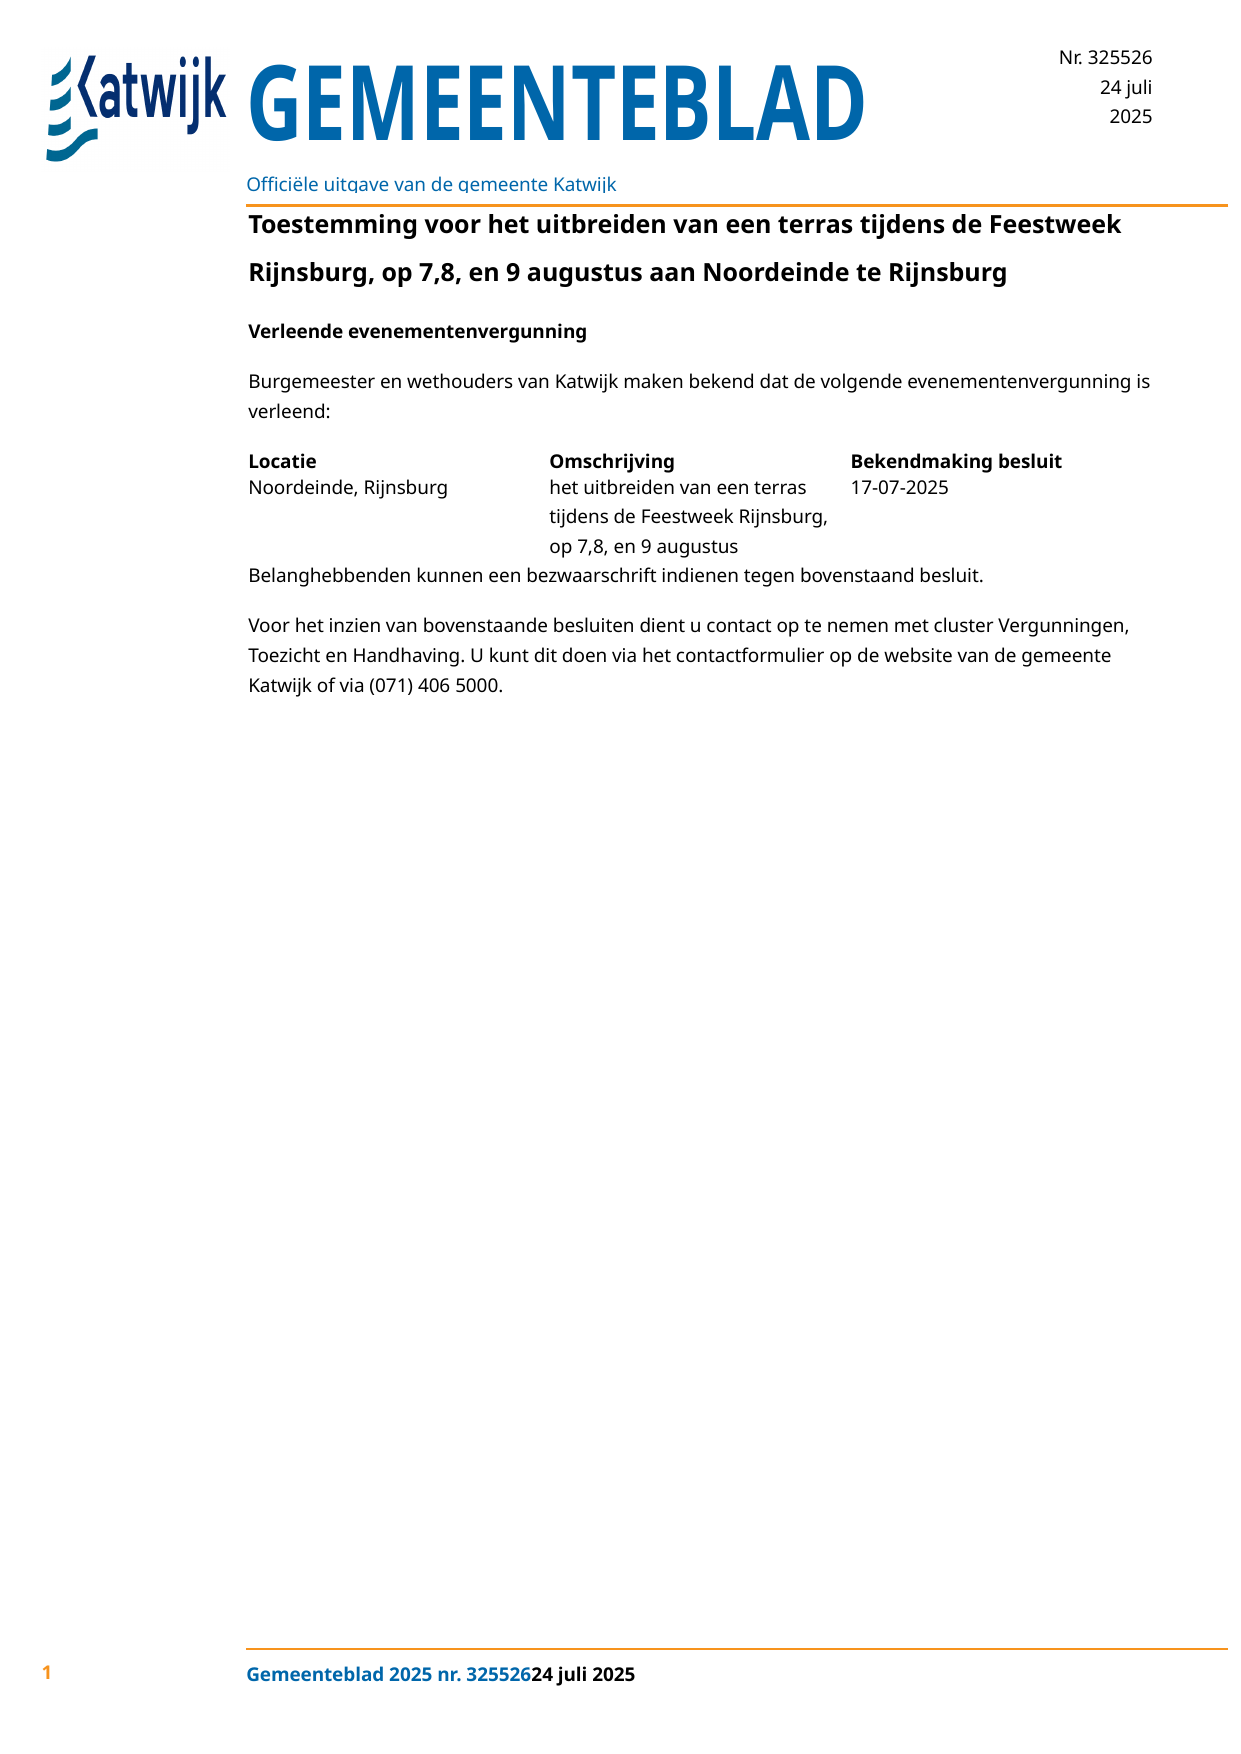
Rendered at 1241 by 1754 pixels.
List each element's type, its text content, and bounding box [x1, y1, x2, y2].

table_cell het uitbreiden van een terras tijdens de Feestweek Rijnsburg, op 7,8, en 9 augustus [549, 474, 850, 559]
table_cell Noordeinde, Rijnsburg [248, 474, 549, 559]
text Burgemeester en wethouders van Katwijk maken bekend dat de volgende evenementenvergunning is verleend: [248, 368, 1152, 424]
table_header Locatie [248, 449, 549, 474]
text Belanghebbenden kunnen een bezwaarschrift indienen tegen bovenstaand besluit. [248, 562, 1152, 588]
picture [41, 47, 231, 172]
table_cell 17-07-2025 [850, 474, 1152, 559]
text Verleende evenementenvergunning [248, 318, 1152, 344]
table_header Omschrijving [549, 449, 850, 474]
text Voor het inzien van bovenstaande besluiten dient u contact op te nemen met cluster Vergunningen, Toezicht en Handhaving. U kunt dit doen via het contactformulier op de website van de gemeente Katwijk of via (071) 406 5000. [248, 613, 1152, 698]
text Toestemming voor het uitbreiden van een terras tijdens de Feestweek Rijnsburg, op 7,8, en 9 augustus aan Noordeinde te Rijnsburg [248, 207, 1152, 288]
table_header Bekendmaking besluit [850, 449, 1152, 474]
